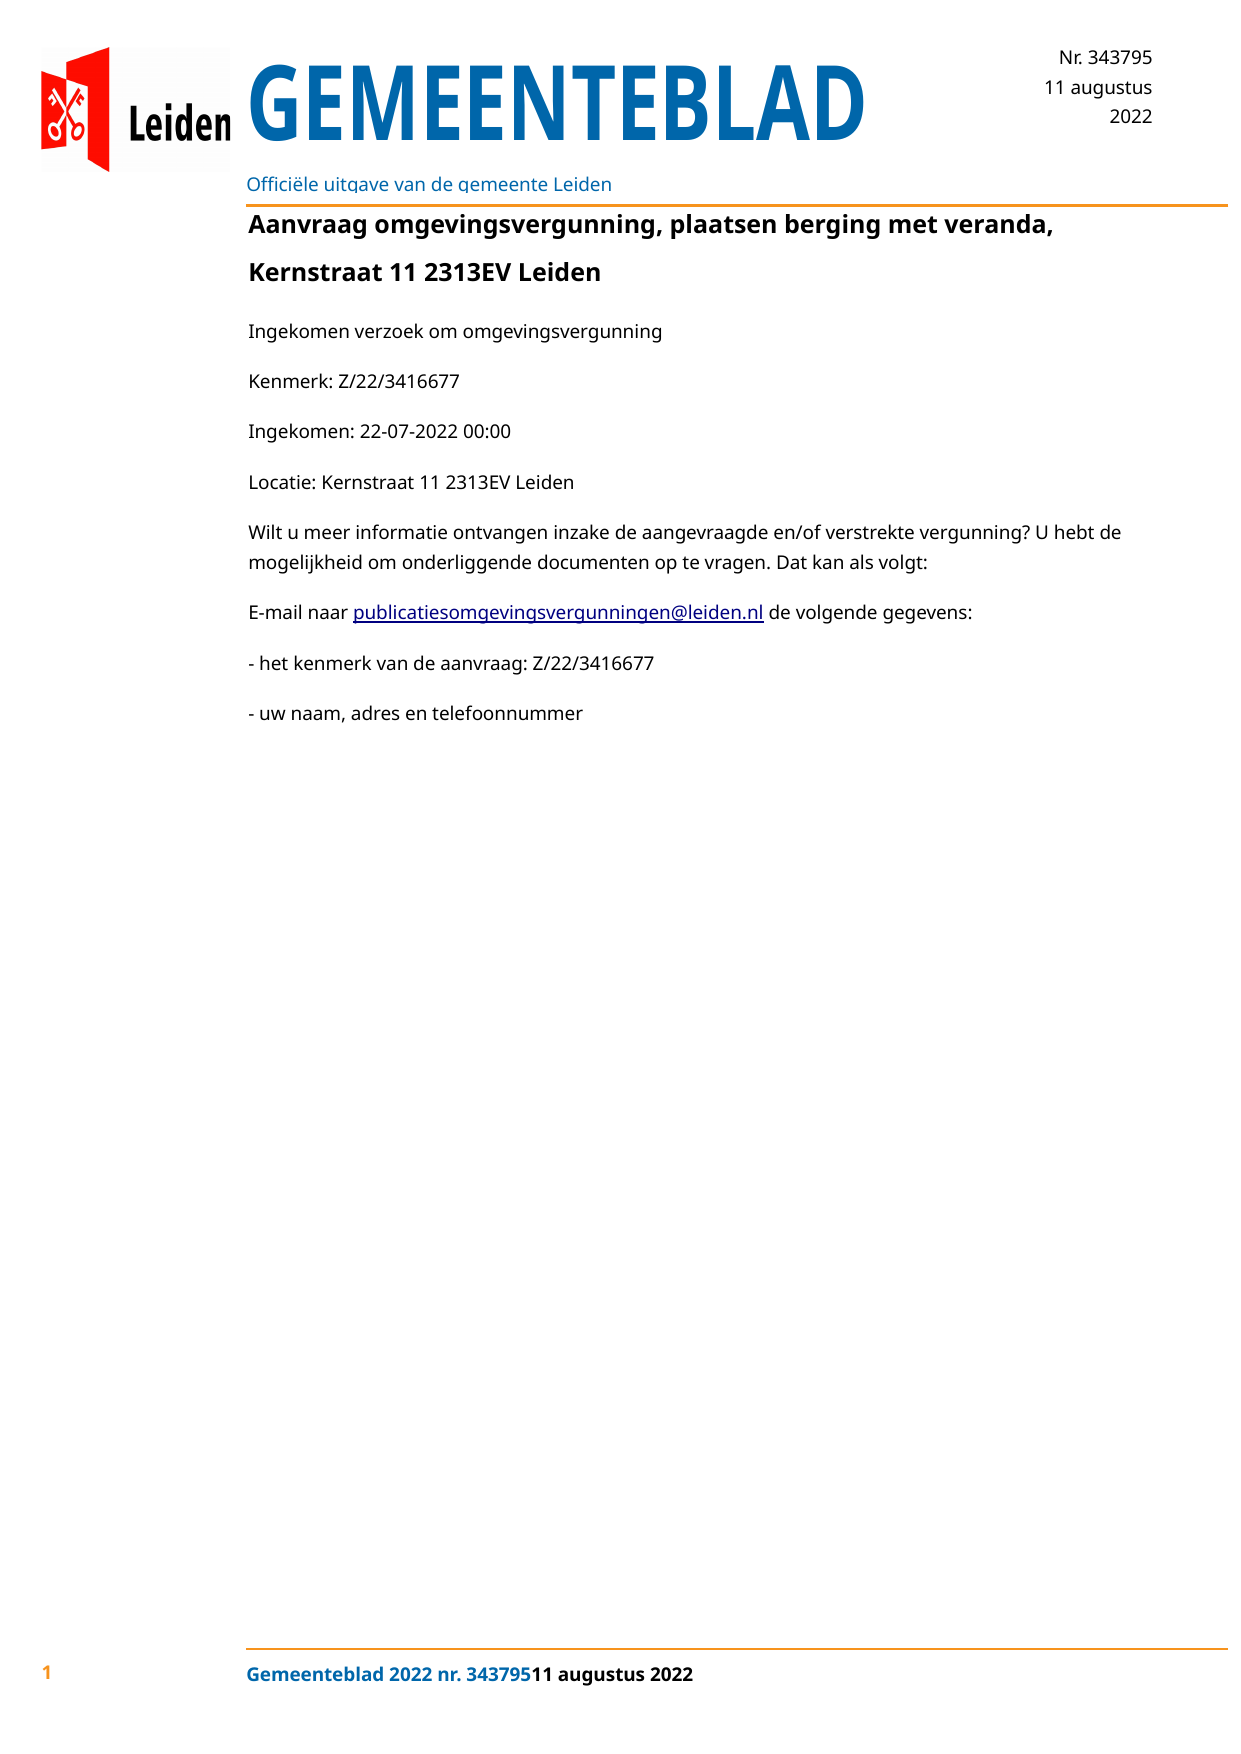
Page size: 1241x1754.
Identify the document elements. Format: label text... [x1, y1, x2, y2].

text - het kenmerk van de aanvraag: Z/22/3416677 [248, 650, 1152, 676]
text Wilt u meer informatie ontvangen inzake de aangevraagde en/of verstrekte vergunning? U hebt de mogelijkheid om onderliggende documenten op te vragen. Dat kan als volgt: [248, 519, 1152, 575]
text Aanvraag omgevingsvergunning, plaatsen berging met veranda, Kernstraat 11 2313EV Leiden [248, 207, 1152, 288]
picture [41, 47, 231, 172]
text Ingekomen: 22-07-2022 00:00 [248, 419, 1152, 444]
text E-mail naar publicatiesomgevingsvergunningen@leiden.nl de volgende gegevens: [248, 599, 1152, 625]
text Kenmerk: Z/22/3416677 [248, 368, 1152, 394]
text - uw naam, adres en telefoonnummer [248, 700, 1152, 726]
text Ingekomen verzoek om omgevingsvergunning [248, 318, 1152, 344]
text Locatie: Kernstraat 11 2313EV Leiden [248, 469, 1152, 495]
